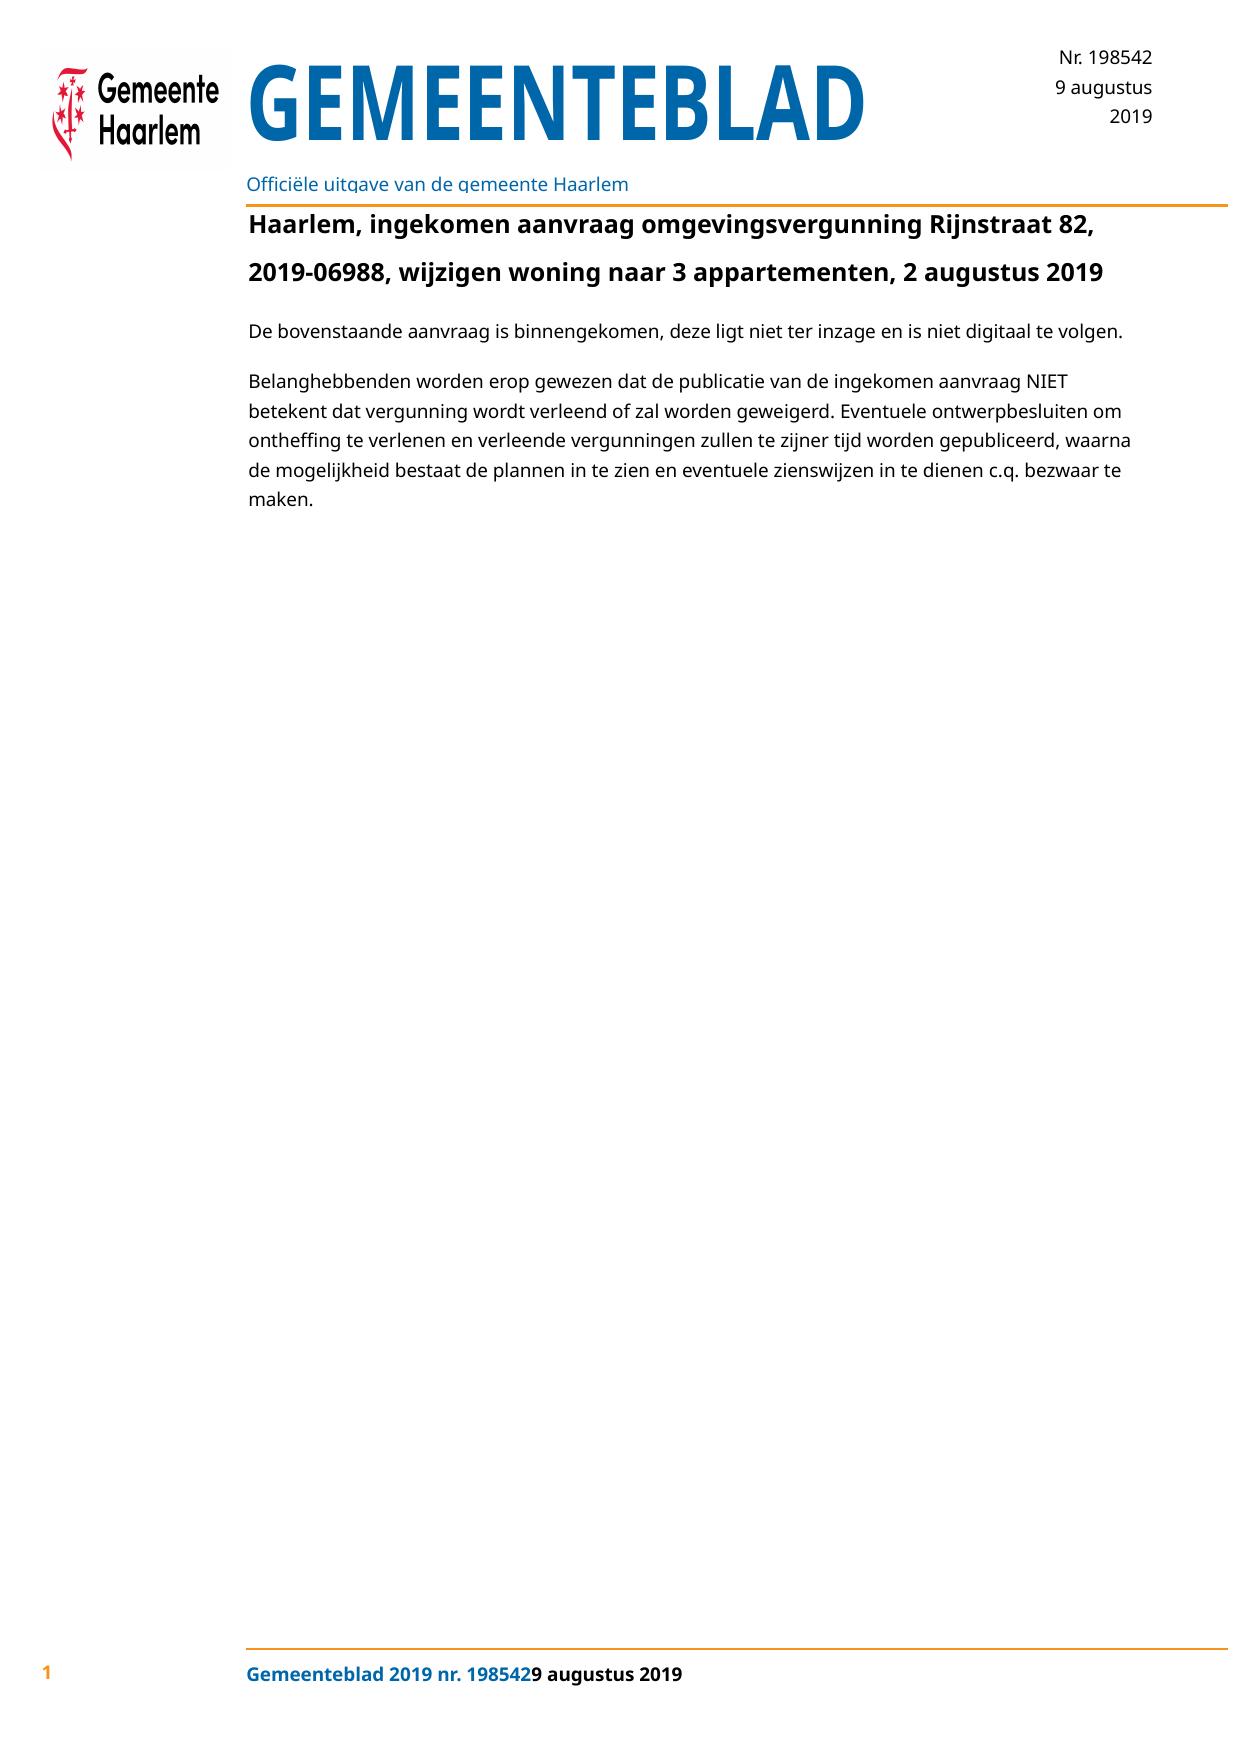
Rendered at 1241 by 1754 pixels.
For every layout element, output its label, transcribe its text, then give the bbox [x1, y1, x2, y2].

text Belanghebbenden worden erop gewezen dat de publicatie van de ingekomen aanvraag NIET betekent dat vergunning wordt verleend of zal worden geweigerd. Eventuele ontwerpbesluiten om ontheffing te verlenen en verleende vergunningen zullen te zijner tijd worden gepubliceerd, waarna de mogelijkheid bestaat de plannen in te zien en eventuele zienswijzen in te dienen c.q. bezwaar te maken. [248, 368, 1152, 512]
text Haarlem, ingekomen aanvraag omgevingsvergunning Rijnstraat 82, 2019-06988, wijzigen woning naar 3 appartementen, 2 augustus 2019 [248, 207, 1152, 288]
picture [41, 47, 231, 172]
text De bovenstaande aanvraag is binnengekomen, deze ligt niet ter inzage en is niet digitaal te volgen. [248, 318, 1152, 344]
